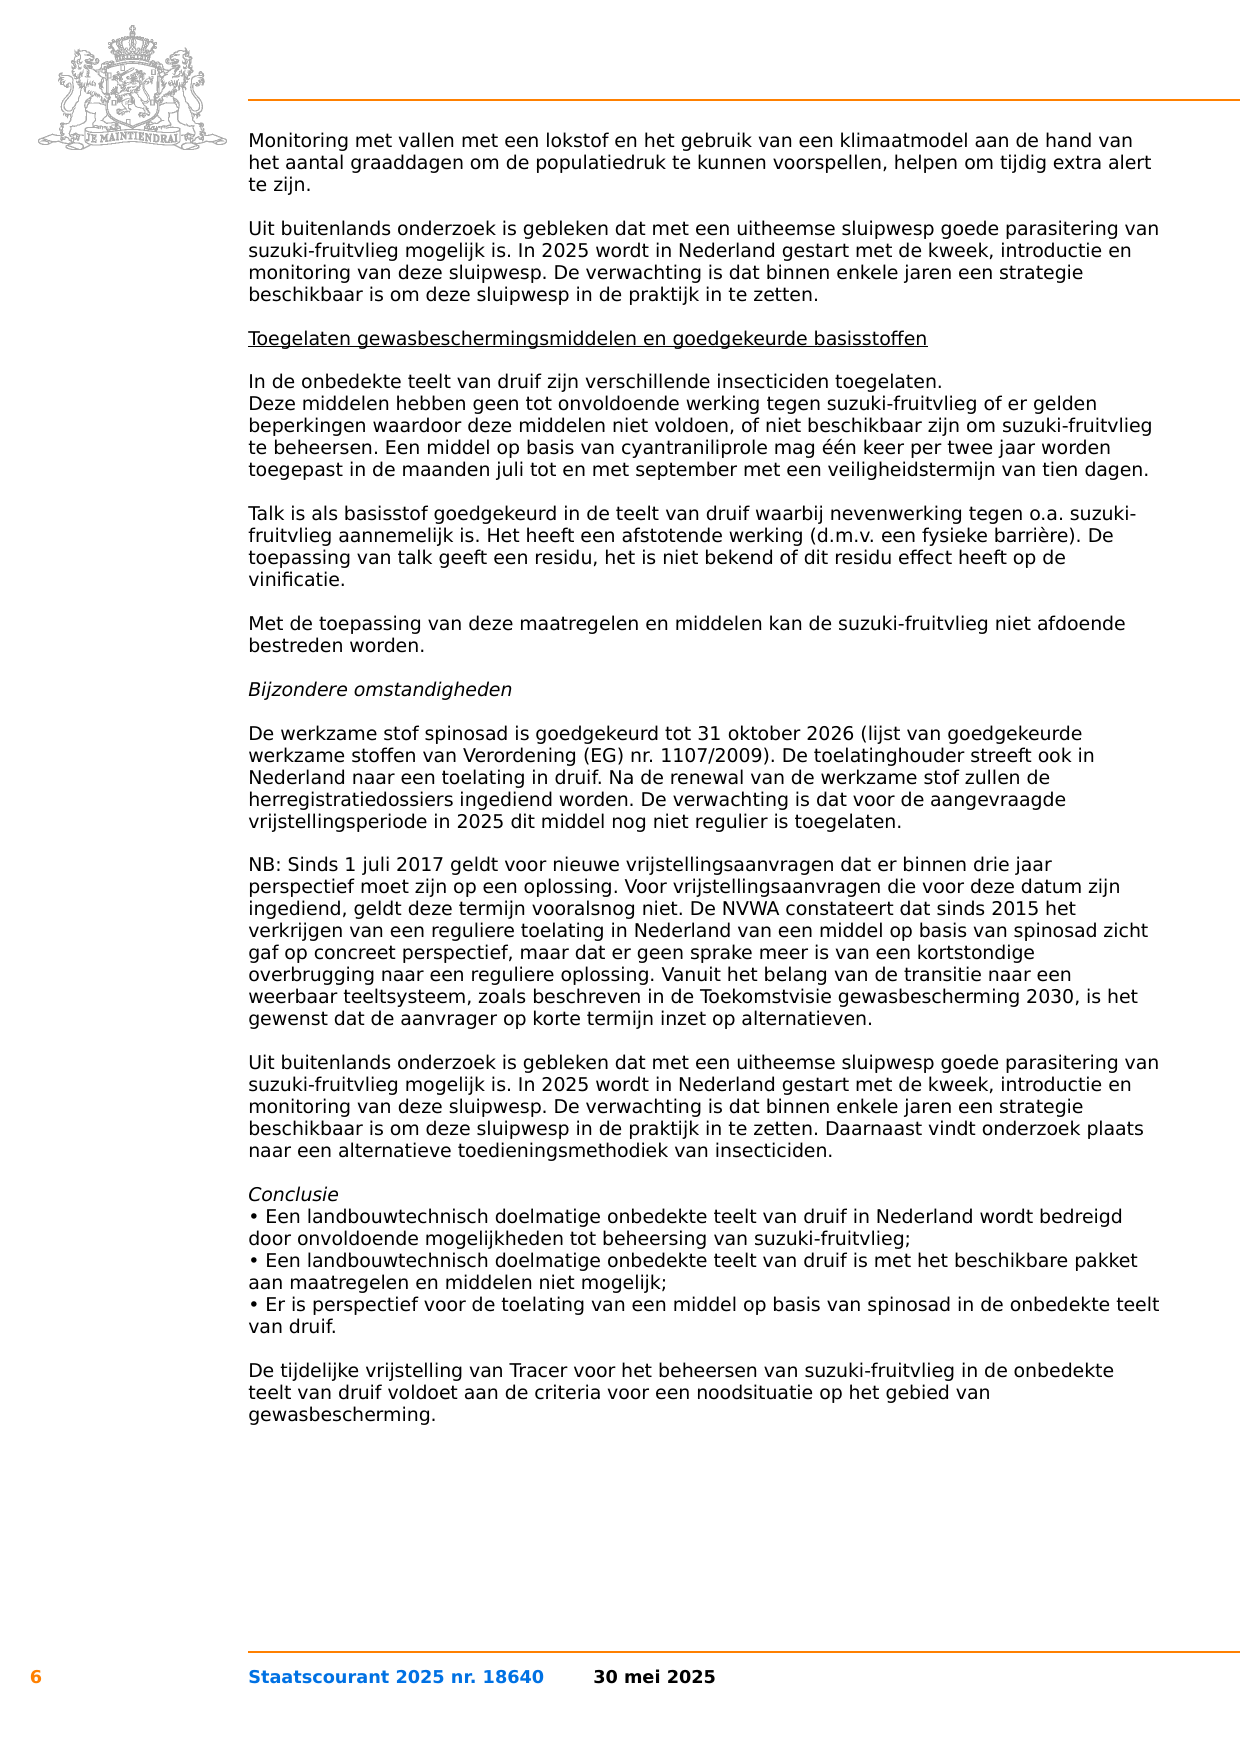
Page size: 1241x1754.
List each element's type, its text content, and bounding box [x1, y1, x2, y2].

text Deze middelen hebben geen tot onvoldoende werking tegen suzuki-fruitvlieg of er gelden beperkingen waardoor deze middelen niet voldoen, of niet beschikbaar zijn om suzuki-fruitvlieg te beheersen. Een middel op basis van cyantraniliprole mag één keer per twee jaar worden toegepast in de maanden juli tot en met september met een veiligheidstermijn van tien dagen. [248, 393, 1163, 481]
text Met de toepassing van deze maatregelen en middelen kan de suzuki-fruitvlieg niet afdoende bestreden worden. [248, 613, 1163, 657]
subtitle Toegelaten gewasbeschermingsmiddelen en goedgekeurde basisstoffen [248, 327, 1163, 349]
text Uit buitenlands onderzoek is gebleken dat met een uitheemse sluipwesp goede parasitering van suzuki-fruitvlieg mogelijk is. In 2025 wordt in Nederland gestart met de kweek, introductie en monitoring van deze sluipwesp. De verwachting is dat binnen enkele jaren een strategie beschikbaar is om deze sluipwesp in de praktijk in te zetten. [248, 218, 1163, 306]
text Talk is als basisstof goedgekeurd in de teelt van druif waarbij nevenwerking tegen o.a. suzuki-fruitvlieg aannemelijk is. Het heeft een afstotende werking (d.m.v. een fysieke barrière). De toepassing van talk geeft een residu, het is niet bekend of dit residu effect heeft op de vinificatie. [248, 503, 1163, 591]
text De werkzame stof spinosad is goedgekeurd tot 31 oktober 2026 (lijst van goedgekeurde werkzame stoffen van Verordening (EG) nr. 1107/2009). De toelatinghouder streeft ook in Nederland naar een toelating in druif. Na de renewal van de werkzame stof zullen de herregistratiedossiers ingediend worden. De verwachting is dat voor de aangevraagde vrijstellingsperiode in 2025 dit middel nog niet regulier is toegelaten. [248, 723, 1163, 832]
text • Een landbouwtechnisch doelmatige onbedekte teelt van druif is met het beschikbare pakket aan maatregelen en middelen niet mogelijk; [248, 1250, 1163, 1294]
text • Er is perspectief voor de toelating van een middel op basis van spinosad in de onbedekte teelt van druif. [248, 1294, 1163, 1338]
text • Een landbouwtechnisch doelmatige onbedekte teelt van druif in Nederland wordt bedreigd door onvoldoende mogelijkheden tot beheersing van suzuki-fruitvlieg; [248, 1206, 1163, 1250]
subtitle Conclusie [248, 1184, 1163, 1206]
picture [38, 25, 227, 150]
text In de onbedekte teelt van druif zijn verschillende insecticiden toegelaten. [248, 371, 1163, 393]
text Uit buitenlands onderzoek is gebleken dat met een uitheemse sluipwesp goede parasitering van suzuki-fruitvlieg mogelijk is. In 2025 wordt in Nederland gestart met de kweek, introductie en monitoring van deze sluipwesp. De verwachting is dat binnen enkele jaren een strategie beschikbaar is om deze sluipwesp in de praktijk in te zetten. Daarnaast vindt onderzoek plaats naar een alternatieve toedieningsmethodiek van insecticiden. [248, 1052, 1163, 1162]
text Monitoring met vallen met een lokstof en het gebruik van een klimaatmodel aan de hand van het aantal graaddagen om de populatiedruk te kunnen voorspellen, helpen om tijdig extra alert te zijn. [248, 130, 1163, 196]
text NB: Sinds 1 juli 2017 geldt voor nieuwe vrijstellingsaanvragen dat er binnen drie jaar perspectief moet zijn op een oplossing. Voor vrijstellingsaanvragen die voor deze datum zijn ingediend, geldt deze termijn vooralsnog niet. De NVWA constateert dat sinds 2015 het verkrijgen van een reguliere toelating in Nederland van een middel op basis van spinosad zicht gaf op concreet perspectief, maar dat er geen sprake meer is van een kortstondige overbrugging naar een reguliere oplossing. Vanuit het belang van de transitie naar een weerbaar teeltsysteem, zoals beschreven in de Toekomstvisie gewasbescherming 2030, is het gewenst dat de aanvrager op korte termijn inzet op alternatieven. [248, 854, 1163, 1030]
text De tijdelijke vrijstelling van Tracer voor het beheersen van suzuki-fruitvlieg in de onbedekte teelt van druif voldoet aan de criteria voor een noodsituatie op het gebied van gewasbescherming. [248, 1359, 1163, 1426]
subtitle Bijzondere omstandigheden [248, 679, 1163, 701]
